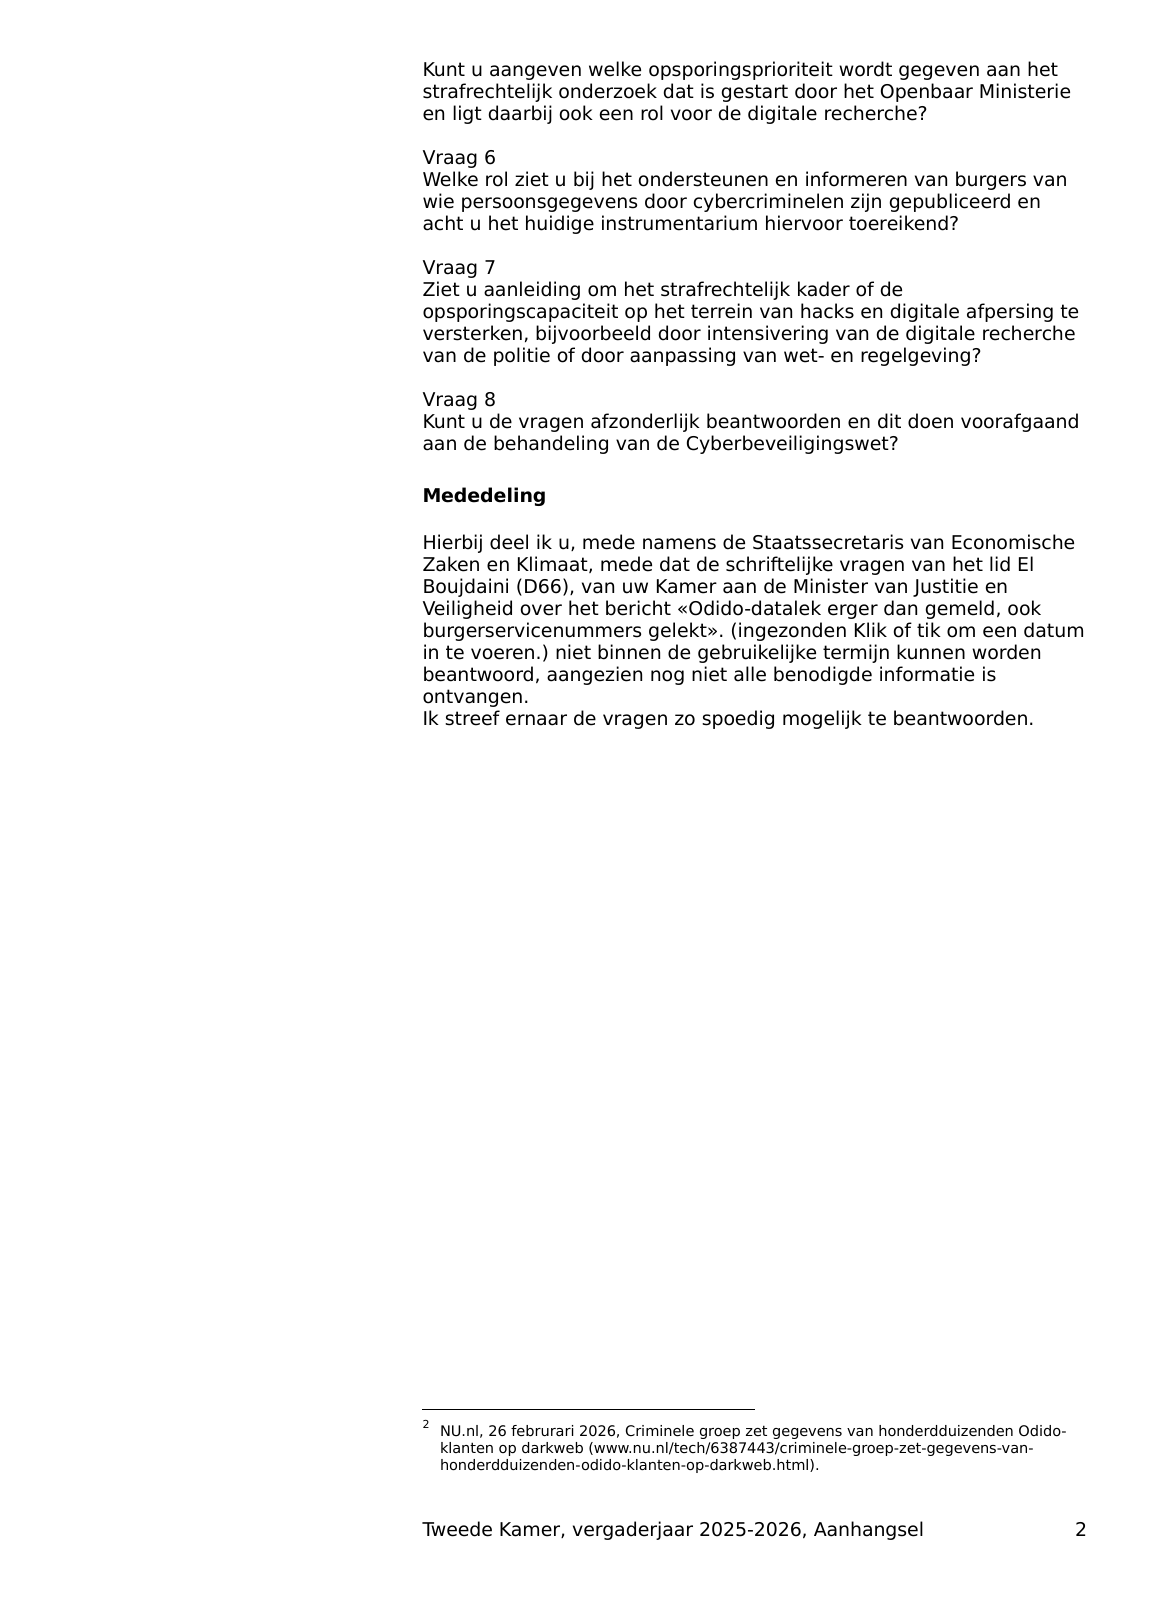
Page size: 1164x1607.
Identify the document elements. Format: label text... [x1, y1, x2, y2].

subtitle Mededeling [422, 485, 1087, 507]
text Kunt u de vragen afzonderlijk beantwoorden en dit doen voorafgaand aan de behandeling van de Cyberbeveiligingswet? [422, 411, 1087, 455]
text NU.nl, 26 februrari 2026, Criminele groep zet gegevens van honderdduizenden Odido-klanten op darkweb (www.nu.nl/tech/6387443/criminele-groep-zet-gegevens-van-honderdduizenden-odido-klanten-op-darkweb.html). [422, 1418, 1087, 1474]
text Vraag 6 [422, 147, 1087, 169]
text Hierbij deel ik u, mede namens de Staatssecretaris van Economische Zaken en Klimaat, mede dat de schriftelijke vragen van het lid El Boujdaini (D66), van uw Kamer aan de Minister van Justitie en Veiligheid over het bericht «Odido-datalek erger dan gemeld, ook burgerservicenummers gelekt». (ingezonden Klik of tik om een datum in te voeren.) niet binnen de gebruikelijke termijn kunnen worden beantwoord, aangezien nog niet alle benodigde informatie is ontvangen. [422, 532, 1087, 708]
text Ziet u aanleiding om het strafrechtelijk kader of de opsporingscapaciteit op het terrein van hacks en digitale afpersing te versterken, bijvoorbeeld door intensivering van de digitale recherche van de politie of door aanpassing van wet- en regelgeving? [422, 279, 1087, 367]
text Kunt u aangeven welke opsporingsprioriteit wordt gegeven aan het strafrechtelijk onderzoek dat is gestart door het Openbaar Ministerie en ligt daarbij ook een rol voor de digitale recherche? [422, 59, 1087, 125]
text Vraag 7 [422, 257, 1087, 279]
text Ik streef ernaar de vragen zo spoedig mogelijk te beantwoorden. [422, 708, 1087, 730]
text Welke rol ziet u bij het ondersteunen en informeren van burgers van wie persoonsgegevens door cybercriminelen zijn gepubliceerd en acht u het huidige instrumentarium hiervoor toereikend? [422, 169, 1087, 235]
text Vraag 8 [422, 389, 1087, 411]
